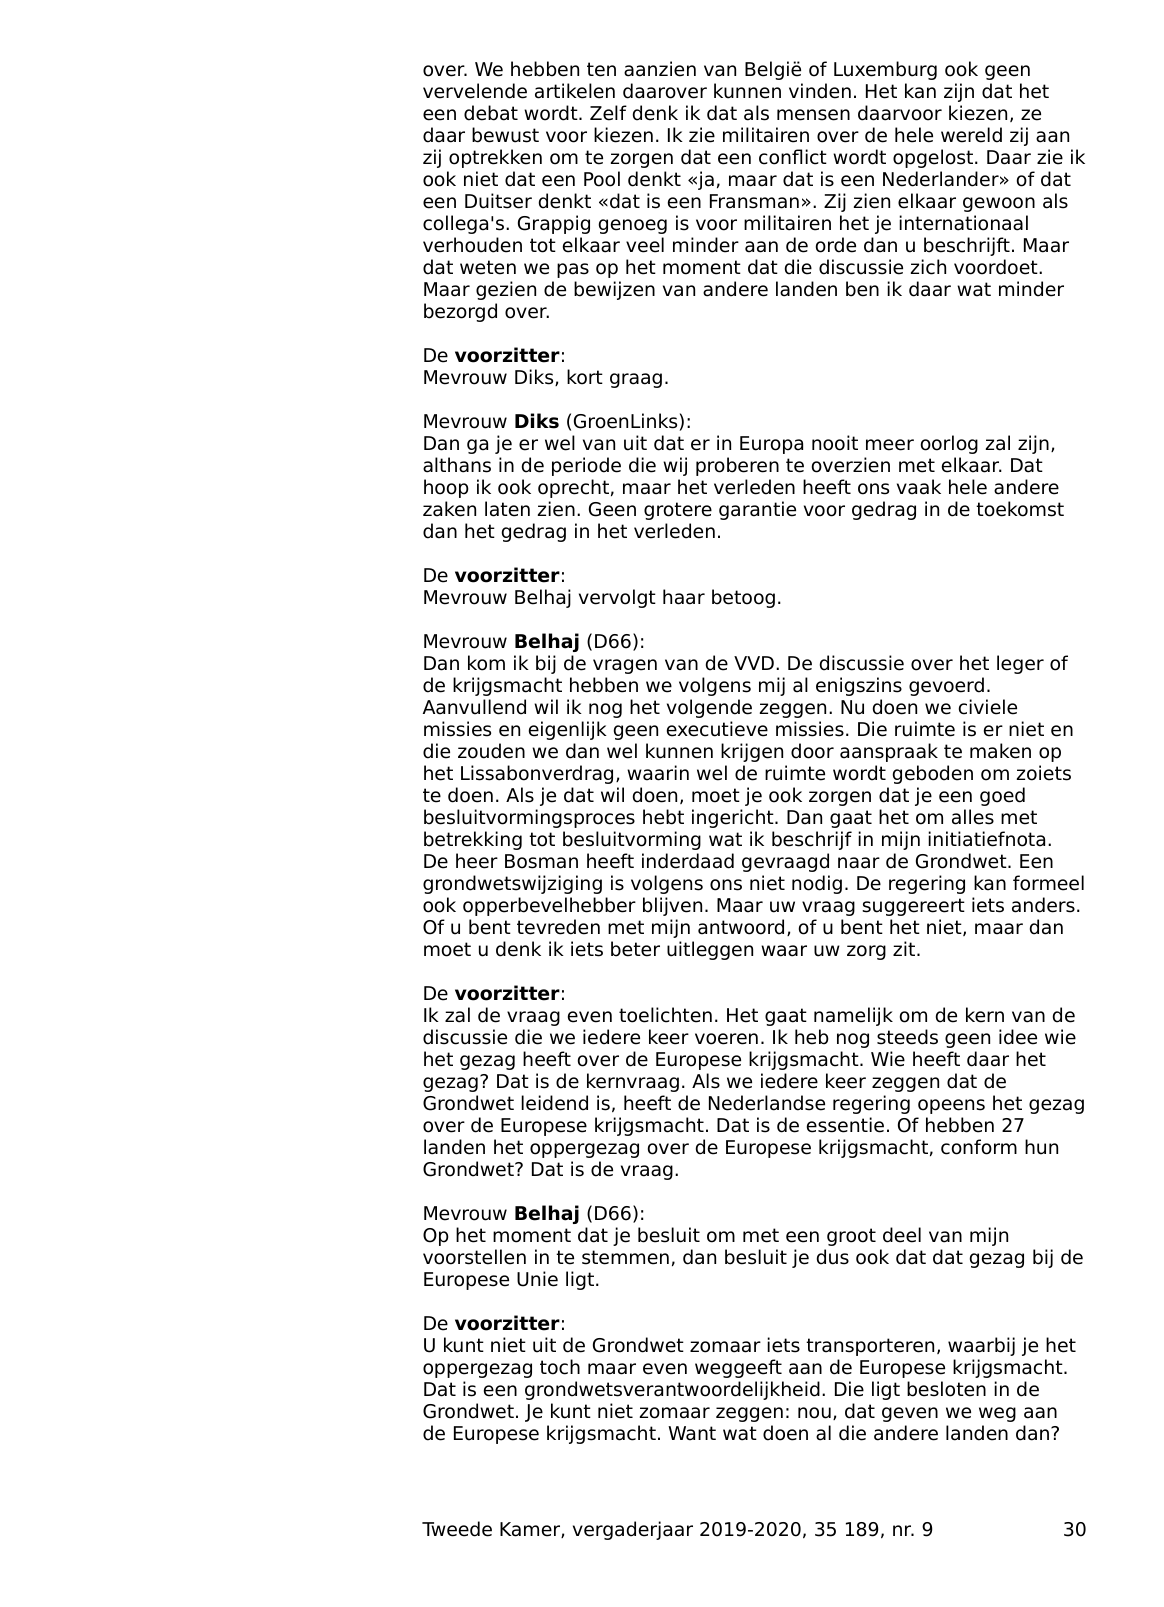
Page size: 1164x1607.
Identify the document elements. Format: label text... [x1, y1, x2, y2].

text De voorzitter: [422, 345, 1087, 367]
text Mevrouw Belhaj (D66): [422, 1203, 1087, 1225]
text Mevrouw Diks (GroenLinks): [422, 411, 1087, 433]
text De voorzitter: [422, 1313, 1087, 1335]
text Dan ga je er wel van uit dat er in Europa nooit meer oorlog zal zijn, althans in de periode die wij proberen te overzien met elkaar. Dat hoop ik ook oprecht, maar het verleden heeft ons vaak hele andere zaken laten zien. Geen grotere garantie voor gedrag in de toekomst dan het gedrag in het verleden. [422, 433, 1087, 543]
text Ik zal de vraag even toelichten. Het gaat namelijk om de kern van de discussie die we iedere keer voeren. Ik heb nog steeds geen idee wie het gezag heeft over de Europese krijgsmacht. Wie heeft daar het gezag? Dat is de kernvraag. Als we iedere keer zeggen dat de Grondwet leidend is, heeft de Nederlandse regering opeens het gezag over de Europese krijgsmacht. Dat is de essentie. Of hebben 27 landen het oppergezag over de Europese krijgsmacht, conform hun Grondwet? Dat is de vraag. [422, 1005, 1087, 1181]
text De voorzitter: [422, 983, 1087, 1005]
text Mevrouw Diks, kort graag. [422, 367, 1087, 389]
text over. We hebben ten aanzien van België of Luxemburg ook geen vervelende artikelen daarover kunnen vinden. Het kan zijn dat het een debat wordt. Zelf denk ik dat als mensen daarvoor kiezen, ze daar bewust voor kiezen. Ik zie militairen over de hele wereld zij aan zij optrekken om te zorgen dat een conflict wordt opgelost. Daar zie ik ook niet dat een Pool denkt «ja, maar dat is een Nederlander» of dat een Duitser denkt «dat is een Fransman». Zij zien elkaar gewoon als collega's. Grappig genoeg is voor militairen het je internationaal verhouden tot elkaar veel minder aan de orde dan u beschrijft. Maar dat weten we pas op het moment dat die discussie zich voordoet. Maar gezien de bewijzen van andere landen ben ik daar wat minder bezorgd over. [422, 59, 1087, 323]
text Mevrouw Belhaj (D66): [422, 631, 1087, 653]
text De voorzitter: [422, 565, 1087, 587]
text Dan kom ik bij de vragen van de VVD. De discussie over het leger of de krijgsmacht hebben we volgens mij al enigszins gevoerd. Aanvullend wil ik nog het volgende zeggen. Nu doen we civiele missies en eigenlijk geen executieve missies. Die ruimte is er niet en die zouden we dan wel kunnen krijgen door aanspraak te maken op het Lissabonverdrag, waarin wel de ruimte wordt geboden om zoiets te doen. Als je dat wil doen, moet je ook zorgen dat je een goed besluitvormingsproces hebt ingericht. Dan gaat het om alles met betrekking tot besluitvorming wat ik beschrijf in mijn initiatiefnota. [422, 653, 1087, 851]
text Op het moment dat je besluit om met een groot deel van mijn voorstellen in te stemmen, dan besluit je dus ook dat dat gezag bij de Europese Unie ligt. [422, 1225, 1087, 1291]
text Mevrouw Belhaj vervolgt haar betoog. [422, 587, 1087, 609]
text De heer Bosman heeft inderdaad gevraagd naar de Grondwet. Een grondwetswijziging is volgens ons niet nodig. De regering kan formeel ook opperbevelhebber blijven. Maar uw vraag suggereert iets anders. Of u bent tevreden met mijn antwoord, of u bent het niet, maar dan moet u denk ik iets beter uitleggen waar uw zorg zit. [422, 851, 1087, 961]
text U kunt niet uit de Grondwet zomaar iets transporteren, waarbij je het oppergezag toch maar even weggeeft aan de Europese krijgsmacht. Dat is een grondwetsverantwoordelijkheid. Die ligt besloten in de Grondwet. Je kunt niet zomaar zeggen: nou, dat geven we weg aan de Europese krijgsmacht. Want wat doen al die andere landen dan? [422, 1335, 1087, 1445]
